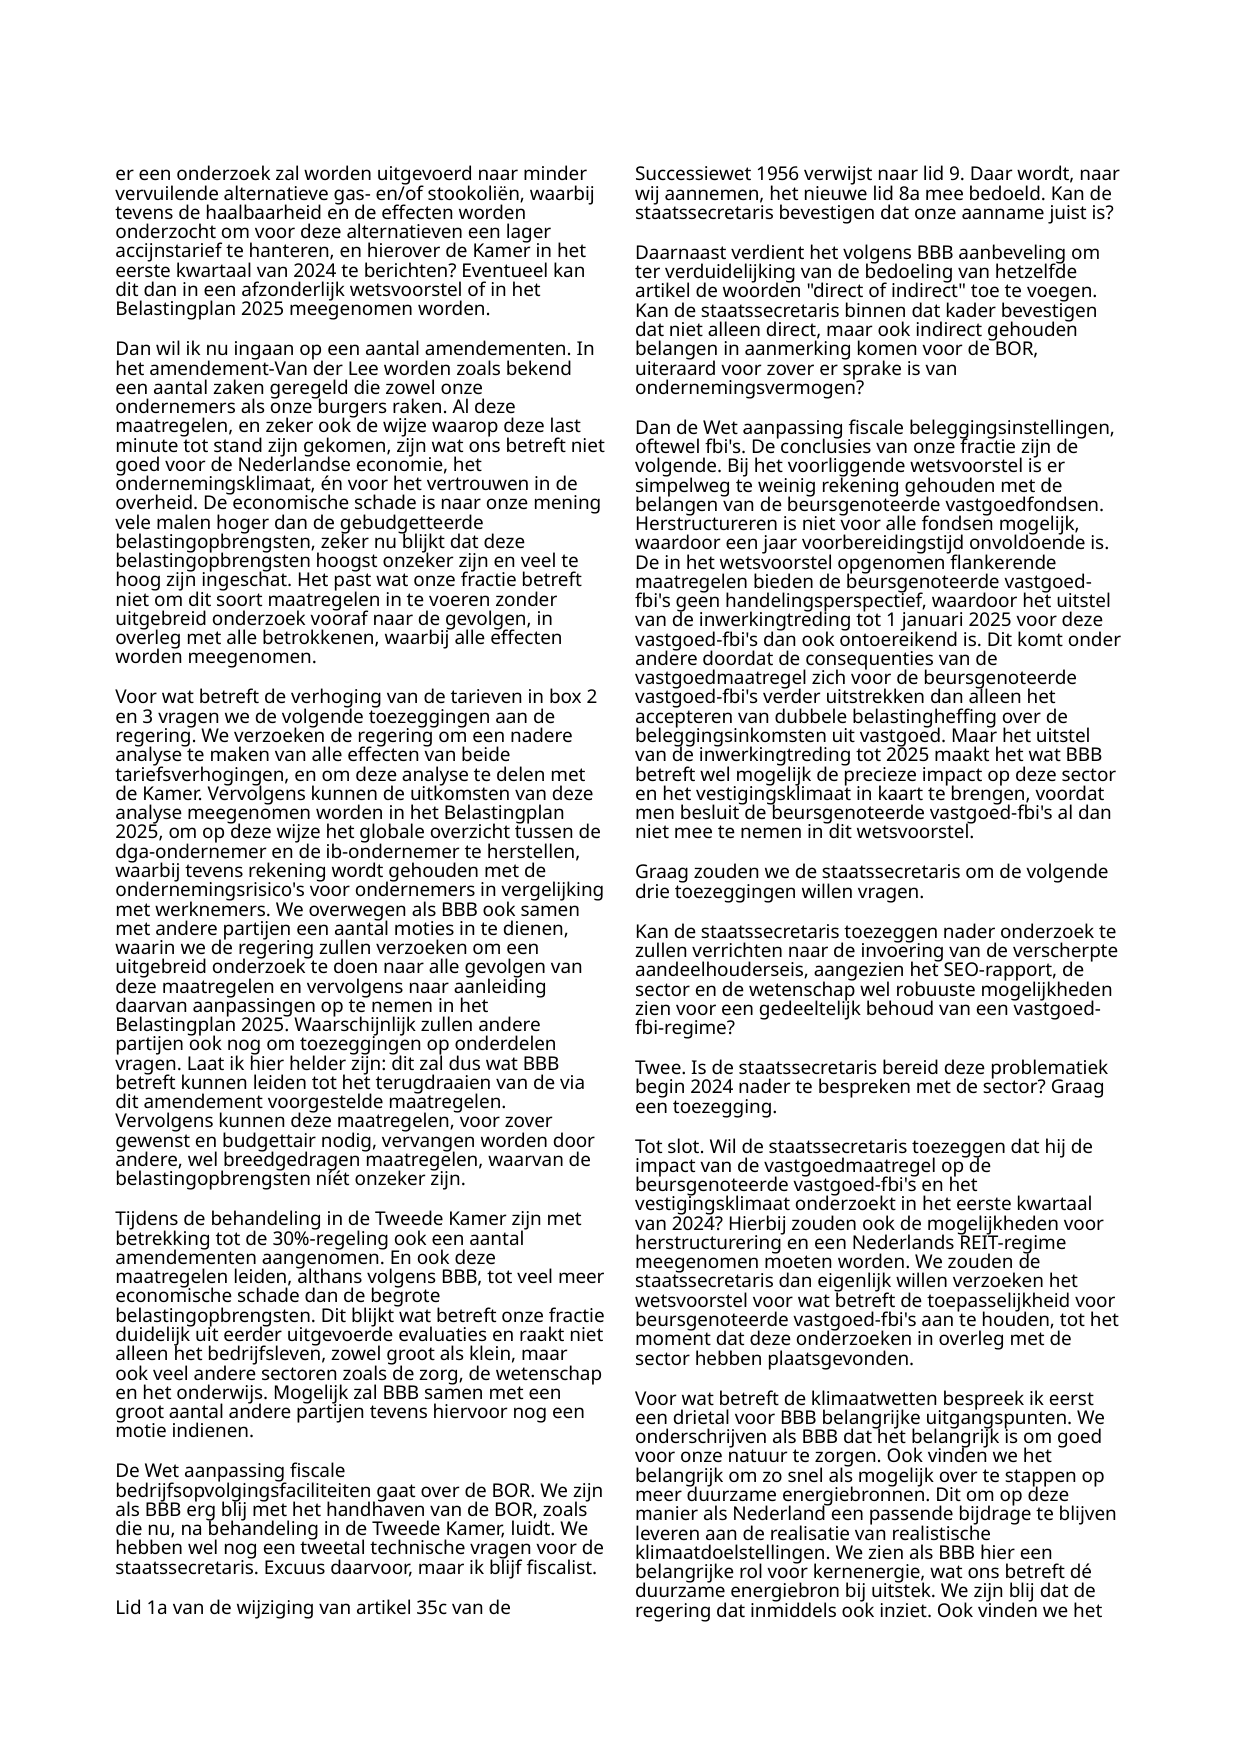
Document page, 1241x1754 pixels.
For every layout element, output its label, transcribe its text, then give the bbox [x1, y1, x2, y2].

text Kan de staatssecretaris toezeggen nader onderzoek te zullen verrichten naar de invoering van de verscherpte aandeelhouderseis, aangezien het SEO-rapport, de sector en de wetenschap wel robuuste mogelijkheden zien voor een gedeeltelijk behoud van een vastgoed-fbi-regime? [635, 923, 1125, 1038]
text De Wet aanpassing fiscale bedrijfsopvolgingsfaciliteiten gaat over de BOR. We zijn als BBB erg blij met het handhaven van de BOR, zoals die nu, na behandeling in de Tweede Kamer, luidt. We hebben wel nog een tweetal technische vragen voor de staatssecretaris. Excuus daarvoor, maar ik blijf fiscalist. [115, 1462, 605, 1578]
text Dan de Wet aanpassing fiscale beleggingsinstellingen, oftewel fbi's. De conclusies van onze fractie zijn de volgende. Bij het voorliggende wetsvoorstel is er simpelweg te weinig rekening gehouden met de belangen van de beursgenoteerde vastgoedfondsen. Herstructureren is niet voor alle fondsen mogelijk, waardoor een jaar voorbereidingstijd onvoldoende is. De in het wetsvoorstel opgenomen flankerende maatregelen bieden de beursgenoteerde vastgoed-fbi's geen handelingsperspectief, waardoor het uitstel van de inwerkingtreding tot 1 januari 2025 voor deze vastgoed-fbi's dan ook ontoereikend is. Dit komt onder andere doordat de consequenties van de vastgoedmaatregel zich voor de beursgenoteerde vastgoed-fbi's verder uitstrekken dan alleen het accepteren van dubbele belastingheffing over de beleggingsinkomsten uit vastgoed. Maar het uitstel van de inwerkingtreding tot 2025 maakt het wat BBB betreft wel mogelijk de precieze impact op deze sector en het vestigingsklimaat in kaart te brengen, voordat men besluit de beursgenoteerde vastgoed-fbi's al dan niet mee te nemen in dit wetsvoorstel. [635, 419, 1125, 843]
text Dan wil ik nu ingaan op een aantal amendementen. In het amendement-Van der Lee worden zoals bekend een aantal zaken geregeld die zowel onze ondernemers als onze burgers raken. Al deze maatregelen, en zeker ook de wijze waarop deze last minute tot stand zijn gekomen, zijn wat ons betreft niet goed voor de Nederlandse economie, het ondernemingsklimaat, én voor het vertrouwen in de overheid. De economische schade is naar onze mening vele malen hoger dan de gebudgetteerde belastingopbrengsten, zeker nu blijkt dat deze belastingopbrengsten hoogst onzeker zijn en veel te hoog zijn ingeschat. Het past wat onze fractie betreft niet om dit soort maatregelen in te voeren zonder uitgebreid onderzoek vooraf naar de gevolgen, in overleg met alle betrokkenen, waarbij alle effecten worden meegenomen. [115, 340, 605, 668]
text Successiewet 1956 verwijst naar lid 9. Daar wordt, naar wij aannemen, het nieuwe lid 8a mee bedoeld. Kan de staatssecretaris bevestigen dat onze aanname juist is? [635, 165, 1125, 223]
text Lid 1a van de wijziging van artikel 35c van de [115, 1599, 605, 1618]
text Daarnaast verdient het volgens BBB aanbeveling om ter verduidelijking van de bedoeling van hetzelfde artikel de woorden "direct of indirect" toe te voegen. Kan de staatssecretaris binnen dat kader bevestigen dat niet alleen direct, maar ook indirect gehouden belangen in aanmerking komen voor de BOR, uiteraard voor zover er sprake is van ondernemingsvermogen? [635, 244, 1125, 398]
text Tijdens de behandeling in de Tweede Kamer zijn met betrekking tot de 30%-regeling ook een aantal amendementen aangenomen. En ook deze maatregelen leiden, althans volgens BBB, tot veel meer economische schade dan de begrote belastingopbrengsten. Dit blijkt wat betreft onze fractie duidelijk uit eerder uitgevoerde evaluaties en raakt niet alleen het bedrijfsleven, zowel groot als klein, maar ook veel andere sectoren zoals de zorg, de wetenschap en het onderwijs. Mogelijk zal BBB samen met een groot aantal andere partijen tevens hiervoor nog een motie indienen. [115, 1210, 605, 1442]
text Twee. Is de staatssecretaris bereid deze problematiek begin 2024 nader te bespreken met de sector? Graag een toezegging. [635, 1059, 1125, 1117]
text er een onderzoek zal worden uitgevoerd naar minder vervuilende alternatieve gas- en/of stookoliën, waarbij tevens de haalbaarheid en de effecten worden onderzocht om voor deze alternatieven een lager accijnstarief te hanteren, en hierover de Kamer in het eerste kwartaal van 2024 te berichten? Eventueel kan dit dan in een afzonderlijk wetsvoorstel of in het Belastingplan 2025 meegenomen worden. [115, 165, 605, 319]
text Voor wat betreft de verhoging van de tarieven in box 2 en 3 vragen we de volgende toezeggingen aan de regering. We verzoeken de regering om een nadere analyse te maken van alle effecten van beide tariefsverhogingen, en om deze analyse te delen met de Kamer. Vervolgens kunnen de uitkomsten van deze analyse meegenomen worden in het Belastingplan 2025, om op deze wijze het globale overzicht tussen de dga-ondernemer en de ib-ondernemer te herstellen, waarbij tevens rekening wordt gehouden met de ondernemingsrisico's voor ondernemers in vergelijking met werknemers. We overwegen als BBB ook samen met andere partijen een aantal moties in te dienen, waarin we de regering zullen verzoeken om een uitgebreid onderzoek te doen naar alle gevolgen van deze maatregelen en vervolgens naar aanleiding daarvan aanpassingen op te nemen in het Belastingplan 2025. Waarschijnlijk zullen andere partijen ook nog om toezeggingen op onderdelen vragen. Laat ik hier helder zijn: dit zal dus wat BBB betreft kunnen leiden tot het terugdraaien van de via dit amendement voorgestelde maatregelen. Vervolgens kunnen deze maatregelen, voor zover gewenst en budgettair nodig, vervangen worden door andere, wel breedgedragen maatregelen, waarvan de belastingopbrengsten níét onzeker zijn. [115, 688, 605, 1189]
text Voor wat betreft de klimaatwetten bespreek ik eerst een drietal voor BBB belangrijke uitgangspunten. We onderschrijven als BBB dat het belangrijk is om goed voor onze natuur te zorgen. Ook vinden we het belangrijk om zo snel als mogelijk over te stappen op meer duurzame energiebronnen. Dit om op deze manier als Nederland een passende bijdrage te blijven leveren aan de realisatie van realistische klimaatdoelstellingen. We zien als BBB hier een belangrijke rol voor kernenergie, wat ons betreft dé duurzame energiebron bij uitstek. We zijn blij dat de regering dat inmiddels ook inziet. Ook vinden we het [635, 1389, 1125, 1621]
text Graag zouden we de staatssecretaris om de volgende drie toezeggingen willen vragen. [635, 863, 1125, 902]
text Tot slot. Wil de staatssecretaris toezeggen dat hij de impact van de vastgoedmaatregel op de beursgenoteerde vastgoed-fbi's en het vestigingsklimaat onderzoekt in het eerste kwartaal van 2024? Hierbij zouden ook de mogelijkheden voor herstructurering en een Nederlands REIT-regime meegenomen moeten worden. We zouden de staatssecretaris dan eigenlijk willen verzoeken het wetsvoorstel voor wat betreft de toepasselijkheid voor beursgenoteerde vastgoed-fbi's aan te houden, tot het moment dat deze onderzoeken in overleg met de sector hebben plaatsgevonden. [635, 1138, 1125, 1369]
